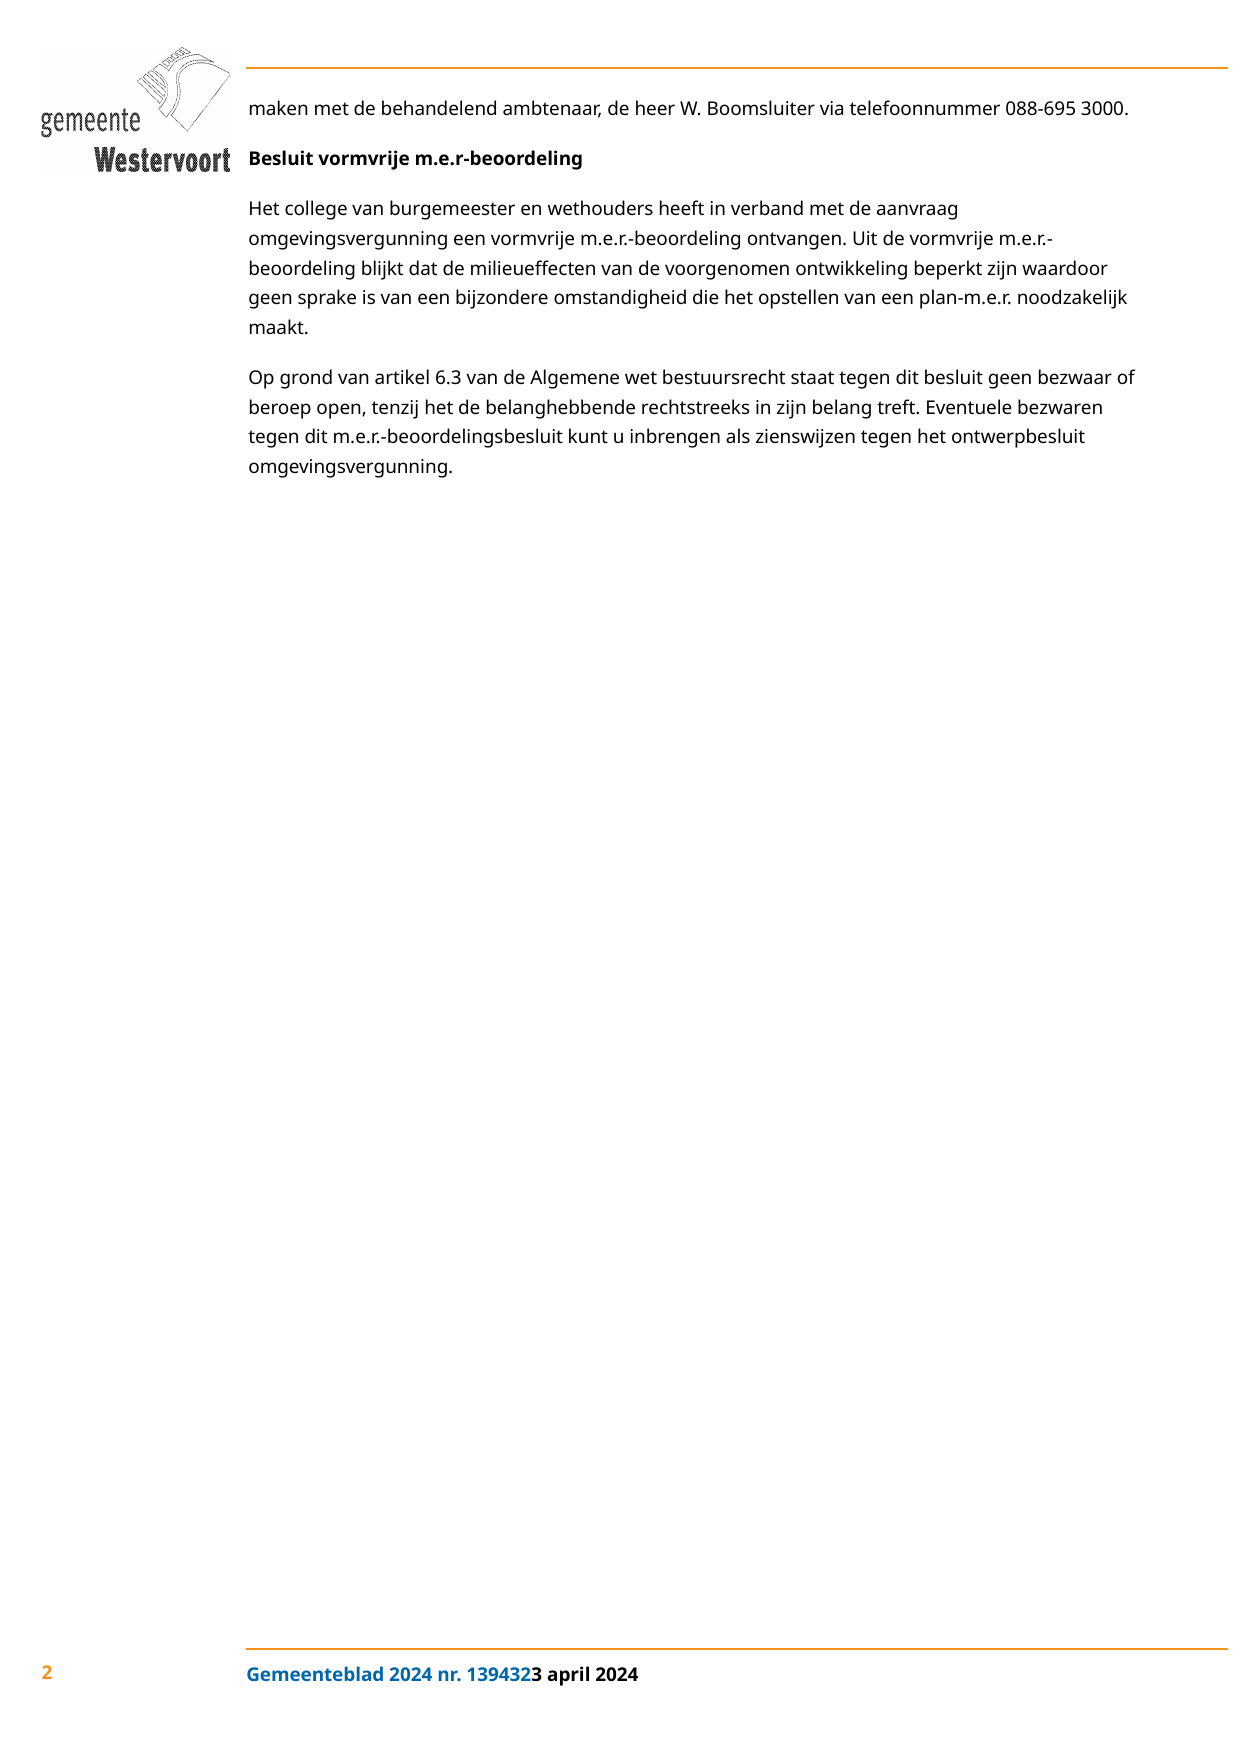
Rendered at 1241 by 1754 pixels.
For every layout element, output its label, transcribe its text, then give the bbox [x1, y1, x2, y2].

text Op grond van artikel 6.3 van de Algemene wet bestuursrecht staat tegen dit besluit geen bezwaar of beroep open, tenzij het de belanghebbende rechtstreeks in zijn belang treft. Eventuele bezwaren tegen dit m.e.r.-beoordelingsbesluit kunt u inbrengen als zienswijzen tegen het ontwerpbesluit omgevingsvergunning. [248, 364, 1152, 479]
picture [41, 47, 231, 172]
text Besluit vormvrije m.e.r-beoordeling [248, 145, 1152, 171]
text Het college van burgemeester en wethouders heeft in verband met de aanvraag omgevingsvergunning een vormvrije m.e.r.-beoordeling ontvangen. Uit de vormvrije m.e.r.-beoordeling blijkt dat de milieueffecten van de voorgenomen ontwikkeling beperkt zijn waardoor geen sprake is van een bijzondere omstandigheid die het opstellen van een plan-m.e.r. noodzakelijk maakt. [248, 196, 1152, 340]
text maken met de behandelend ambtenaar, de heer W. Boomsluiter via telefoonnummer 088-695 3000. [248, 95, 1152, 121]
